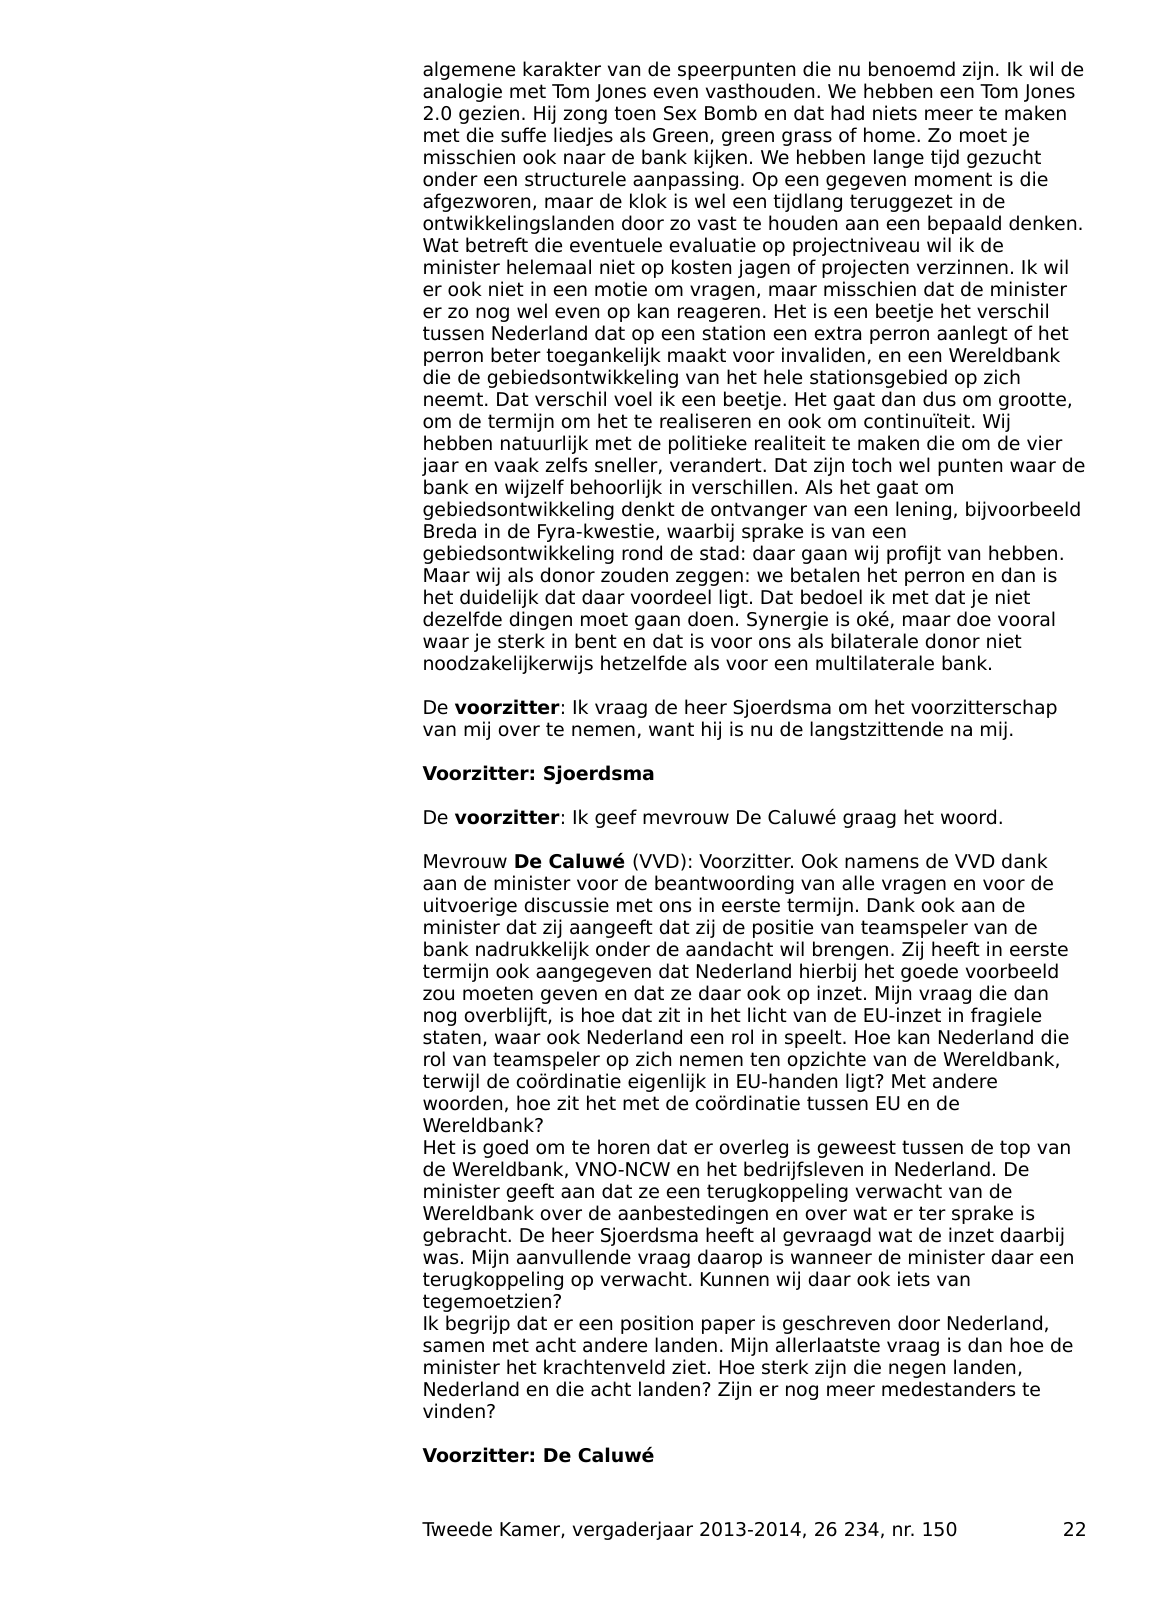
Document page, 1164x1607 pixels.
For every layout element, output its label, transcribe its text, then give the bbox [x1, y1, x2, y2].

text Voorzitter: Sjoerdsma [422, 763, 1087, 785]
text Mevrouw De Caluwé (VVD): Voorzitter. Ook namens de VVD dank aan de minister voor de beantwoording van alle vragen en voor de uitvoerige discussie met ons in eerste termijn. Dank ook aan de minister dat zij aangeeft dat zij de positie van teamspeler van de bank nadrukkelijk onder de aandacht wil brengen. Zij heeft in eerste termijn ook aangegeven dat Nederland hierbij het goede voorbeeld zou moeten geven en dat ze daar ook op inzet. Mijn vraag die dan nog overblijft, is hoe dat zit in het licht van de EU-inzet in fragiele staten, waar ook Nederland een rol in speelt. Hoe kan Nederland die rol van teamspeler op zich nemen ten opzichte van de Wereldbank, terwijl de coördinatie eigenlijk in EU-handen ligt? Met andere woorden, hoe zit het met de coördinatie tussen EU en de Wereldbank? [422, 851, 1087, 1137]
text Wat betreft die eventuele evaluatie op projectniveau wil ik de minister helemaal niet op kosten jagen of projecten verzinnen. Ik wil er ook niet in een motie om vragen, maar misschien dat de minister er zo nog wel even op kan reageren. Het is een beetje het verschil tussen Nederland dat op een station een extra perron aanlegt of het perron beter toegankelijk maakt voor invaliden, en een Wereldbank die de gebiedsontwikkeling van het hele stationsgebied op zich neemt. Dat verschil voel ik een beetje. Het gaat dan dus om grootte, om de termijn om het te realiseren en ook om continuïteit. Wij hebben natuurlijk met de politieke realiteit te maken die om de vier jaar en vaak zelfs sneller, verandert. Dat zijn toch wel punten waar de bank en wijzelf behoorlijk in verschillen. Als het gaat om gebiedsontwikkeling denkt de ontvanger van een lening, bijvoorbeeld Breda in de Fyra-kwestie, waarbij sprake is van een gebiedsontwikkeling rond de stad: daar gaan wij profijt van hebben. Maar wij als donor zouden zeggen: we betalen het perron en dan is het duidelijk dat daar voordeel ligt. Dat bedoel ik met dat je niet dezelfde dingen moet gaan doen. Synergie is oké, maar doe vooral waar je sterk in bent en dat is voor ons als bilaterale donor niet noodzakelijkerwijs hetzelfde als voor een multilaterale bank. [422, 235, 1087, 674]
text De voorzitter: Ik vraag de heer Sjoerdsma om het voorzitterschap van mij over te nemen, want hij is nu de langstzittende na mij. [422, 697, 1087, 741]
text Het is goed om te horen dat er overleg is geweest tussen de top van de Wereldbank, VNO-NCW en het bedrijfsleven in Nederland. De minister geeft aan dat ze een terugkoppeling verwacht van de Wereldbank over de aanbestedingen en over wat er ter sprake is gebracht. De heer Sjoerdsma heeft al gevraagd wat de inzet daarbij was. Mijn aanvullende vraag daarop is wanneer de minister daar een terugkoppeling op verwacht. Kunnen wij daar ook iets van tegemoetzien? [422, 1137, 1087, 1313]
text De voorzitter: Ik geef mevrouw De Caluwé graag het woord. [422, 807, 1087, 829]
text algemene karakter van de speerpunten die nu benoemd zijn. Ik wil de analogie met Tom Jones even vasthouden. We hebben een Tom Jones 2.0 gezien. Hij zong toen Sex Bomb en dat had niets meer te maken met die suffe liedjes als Green, green grass of home. Zo moet je misschien ook naar de bank kijken. We hebben lange tijd gezucht onder een structurele aanpassing. Op een gegeven moment is die afgezworen, maar de klok is wel een tijdlang teruggezet in de ontwikkelingslanden door zo vast te houden aan een bepaald denken. [422, 59, 1087, 235]
text Ik begrijp dat er een position paper is geschreven door Nederland, samen met acht andere landen. Mijn allerlaatste vraag is dan hoe de minister het krachtenveld ziet. Hoe sterk zijn die negen landen, Nederland en die acht landen? Zijn er nog meer medestanders te vinden? [422, 1313, 1087, 1423]
text Voorzitter: De Caluwé [422, 1445, 1087, 1467]
